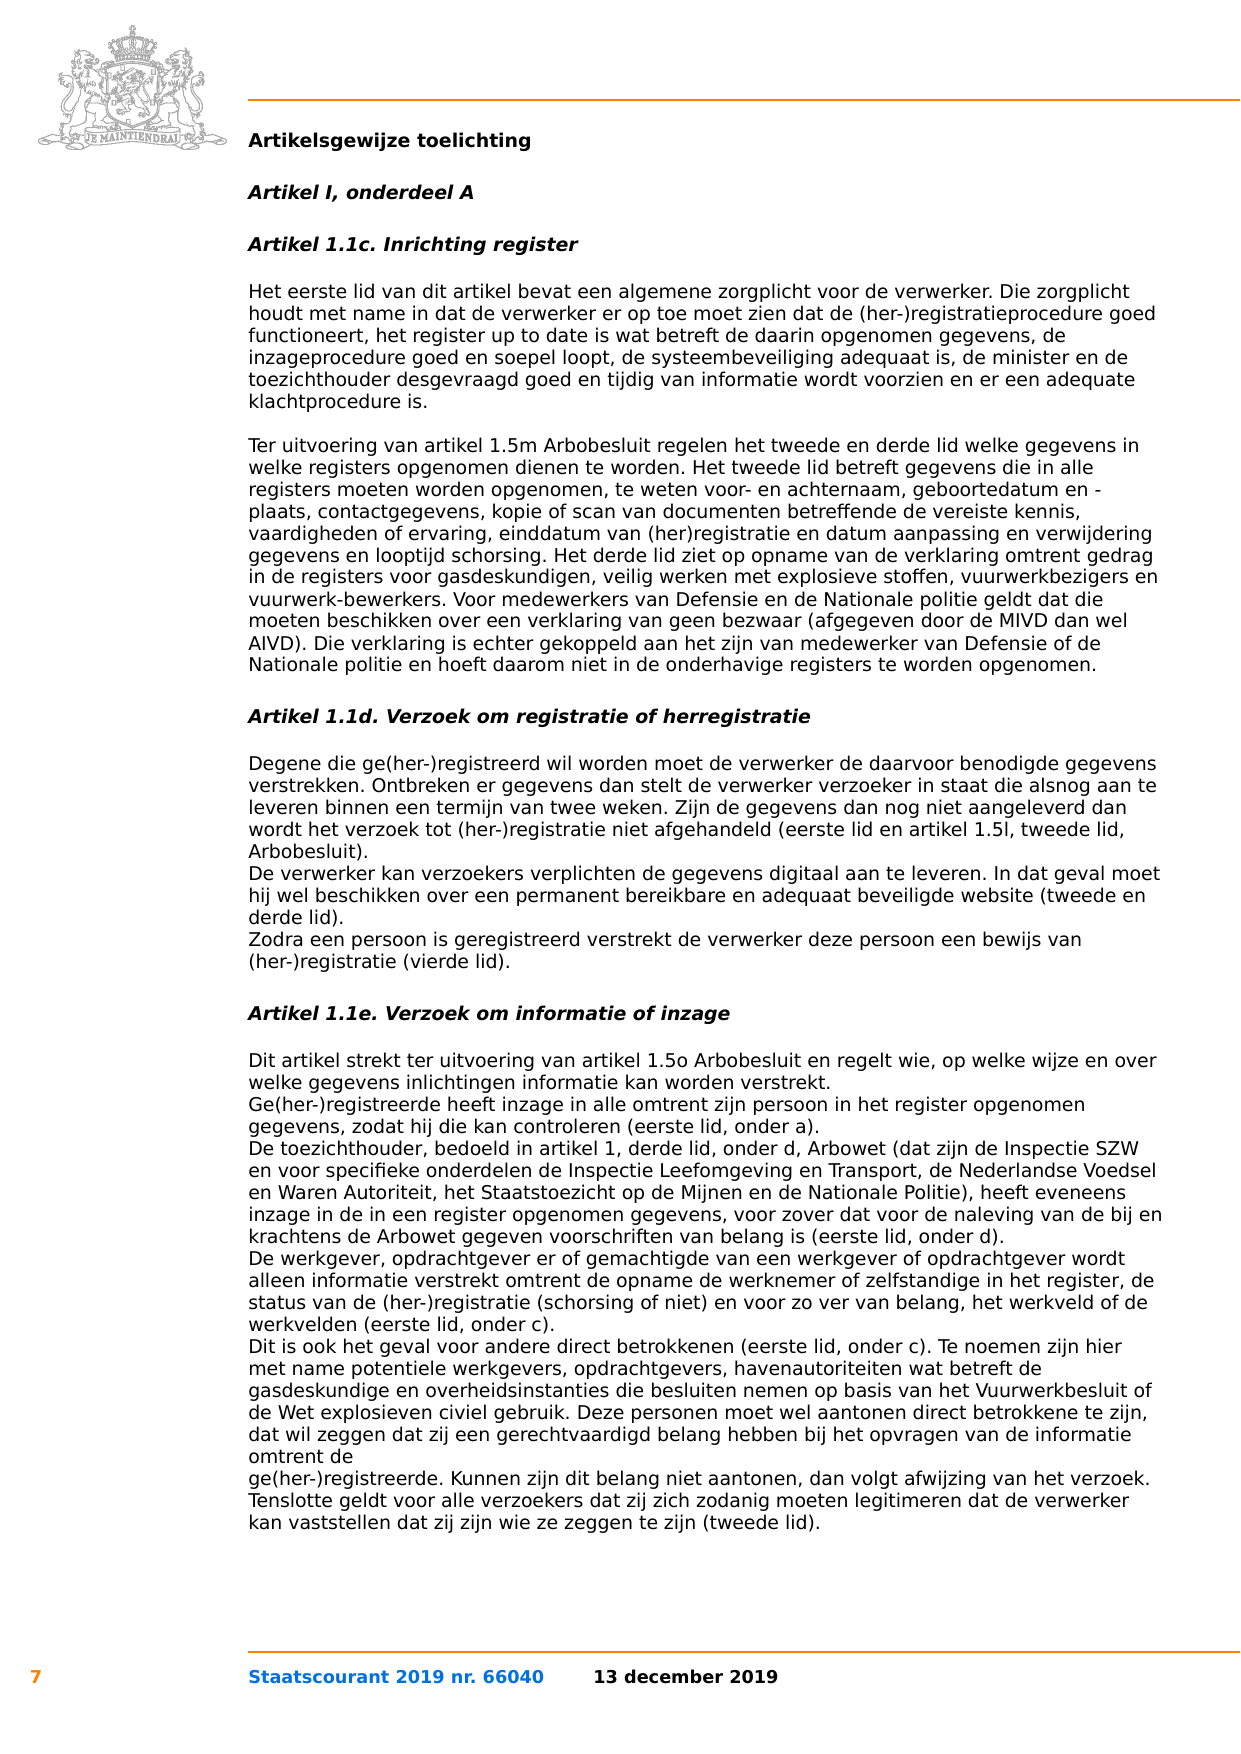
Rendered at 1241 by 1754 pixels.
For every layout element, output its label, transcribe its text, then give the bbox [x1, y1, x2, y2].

text Ter uitvoering van artikel 1.5m Arbobesluit regelen het tweede en derde lid welke gegevens in welke registers opgenomen dienen te worden. Het tweede lid betreft gegevens die in alle registers moeten worden opgenomen, te weten voor- en achternaam, geboortedatum en -plaats, contactgegevens, kopie of scan van documenten betreffende de vereiste kennis, vaardigheden of ervaring, einddatum van (her)registratie en datum aanpassing en verwijdering gegevens en looptijd schorsing. Het derde lid ziet op opname van de verklaring omtrent gedrag in de registers voor gasdeskundigen, veilig werken met explosieve stoffen, vuurwerkbezigers en vuurwerk-bewerkers. Voor medewerkers van Defensie en de Nationale politie geldt dat die moeten beschikken over een verklaring van geen bezwaar (afgegeven door de MIVD dan wel AIVD). Die verklaring is echter gekoppeld aan het zijn van medewerker van Defensie of de Nationale politie en hoeft daarom niet in de onderhavige registers te worden opgenomen. [248, 434, 1163, 676]
text De verwerker kan verzoekers verplichten de gegevens digitaal aan te leveren. In dat geval moet hij wel beschikken over een permanent bereikbare en adequaat beveiligde website (tweede en derde lid). [248, 863, 1163, 929]
subtitle Artikel 1.1c. Inrichting register [248, 234, 1163, 256]
text Zodra een persoon is geregistreerd verstrekt de verwerker deze persoon een bewijs van (her-)registratie (vierde lid). [248, 929, 1163, 973]
text Dit artikel strekt ter uitvoering van artikel 1.5o Arbobesluit en regelt wie, op welke wijze en over welke gegevens inlichtingen informatie kan worden verstrekt. [248, 1050, 1163, 1094]
text Ge(her-)registreerde heeft inzage in alle omtrent zijn persoon in het register opgenomen gegevens, zodat hij die kan controleren (eerste lid, onder a). [248, 1094, 1163, 1138]
text Tenslotte geldt voor alle verzoekers dat zij zich zodanig moeten legitimeren dat de verwerker kan vaststellen dat zij zijn wie ze zeggen te zijn (tweede lid). [248, 1490, 1163, 1534]
subtitle Artikel I, onderdeel A [248, 182, 1163, 204]
text Dit is ook het geval voor andere direct betrokkenen (eerste lid, onder c). Te noemen zijn hier met name potentiele werkgevers, opdrachtgevers, havenautoriteiten wat betreft de gasdeskundige en overheidsinstanties die besluiten nemen op basis van het Vuurwerkbesluit of de Wet explosieven civiel gebruik. Deze personen moet wel aantonen direct betrokkene te zijn, dat wil zeggen dat zij een gerechtvaardigd belang hebben bij het opvragen van de informatie omtrent de [248, 1336, 1163, 1468]
text ge(her-)registreerde. Kunnen zijn dit belang niet aantonen, dan volgt afwijzing van het verzoek. [248, 1468, 1163, 1490]
text Degene die ge(her-)registreerd wil worden moet de verwerker de daarvoor benodigde gegevens verstrekken. Ontbreken er gegevens dan stelt de verwerker verzoeker in staat die alsnog aan te leveren binnen een termijn van twee weken. Zijn de gegevens dan nog niet aangeleverd dan wordt het verzoek tot (her-)registratie niet afgehandeld (eerste lid en artikel 1.5l, tweede lid, Arbobesluit). [248, 753, 1163, 863]
text De werkgever, opdrachtgever er of gemachtigde van een werkgever of opdrachtgever wordt alleen informatie verstrekt omtrent de opname de werknemer of zelfstandige in het register, de status van de (her-)registratie (schorsing of niet) en voor zo ver van belang, het werkveld of de werkvelden (eerste lid, onder c). [248, 1248, 1163, 1336]
subtitle Artikel 1.1d. Verzoek om registratie of herregistratie [248, 706, 1163, 728]
text Het eerste lid van dit artikel bevat een algemene zorgplicht voor de verwerker. Die zorgplicht houdt met name in dat de verwerker er op toe moet zien dat de (her-)registratieprocedure goed functioneert, het register up to date is wat betreft de daarin opgenomen gegevens, de inzageprocedure goed en soepel loopt, de systeembeveiliging adequaat is, de minister en de toezichthouder desgevraagd goed en tijdig van informatie wordt voorzien en er een adequate klachtprocedure is. [248, 281, 1163, 413]
picture [38, 25, 227, 150]
subtitle Artikelsgewijze toelichting [248, 130, 1163, 152]
subtitle Artikel 1.1e. Verzoek om informatie of inzage [248, 1003, 1163, 1025]
text De toezichthouder, bedoeld in artikel 1, derde lid, onder d, Arbowet (dat zijn de Inspectie SZW en voor specifieke onderdelen de Inspectie Leefomgeving en Transport, de Nederlandse Voedsel en Waren Autoriteit, het Staatstoezicht op de Mijnen en de Nationale Politie), heeft eveneens inzage in de in een register opgenomen gegevens, voor zover dat voor de naleving van de bij en krachtens de Arbowet gegeven voorschriften van belang is (eerste lid, onder d). [248, 1138, 1163, 1248]
